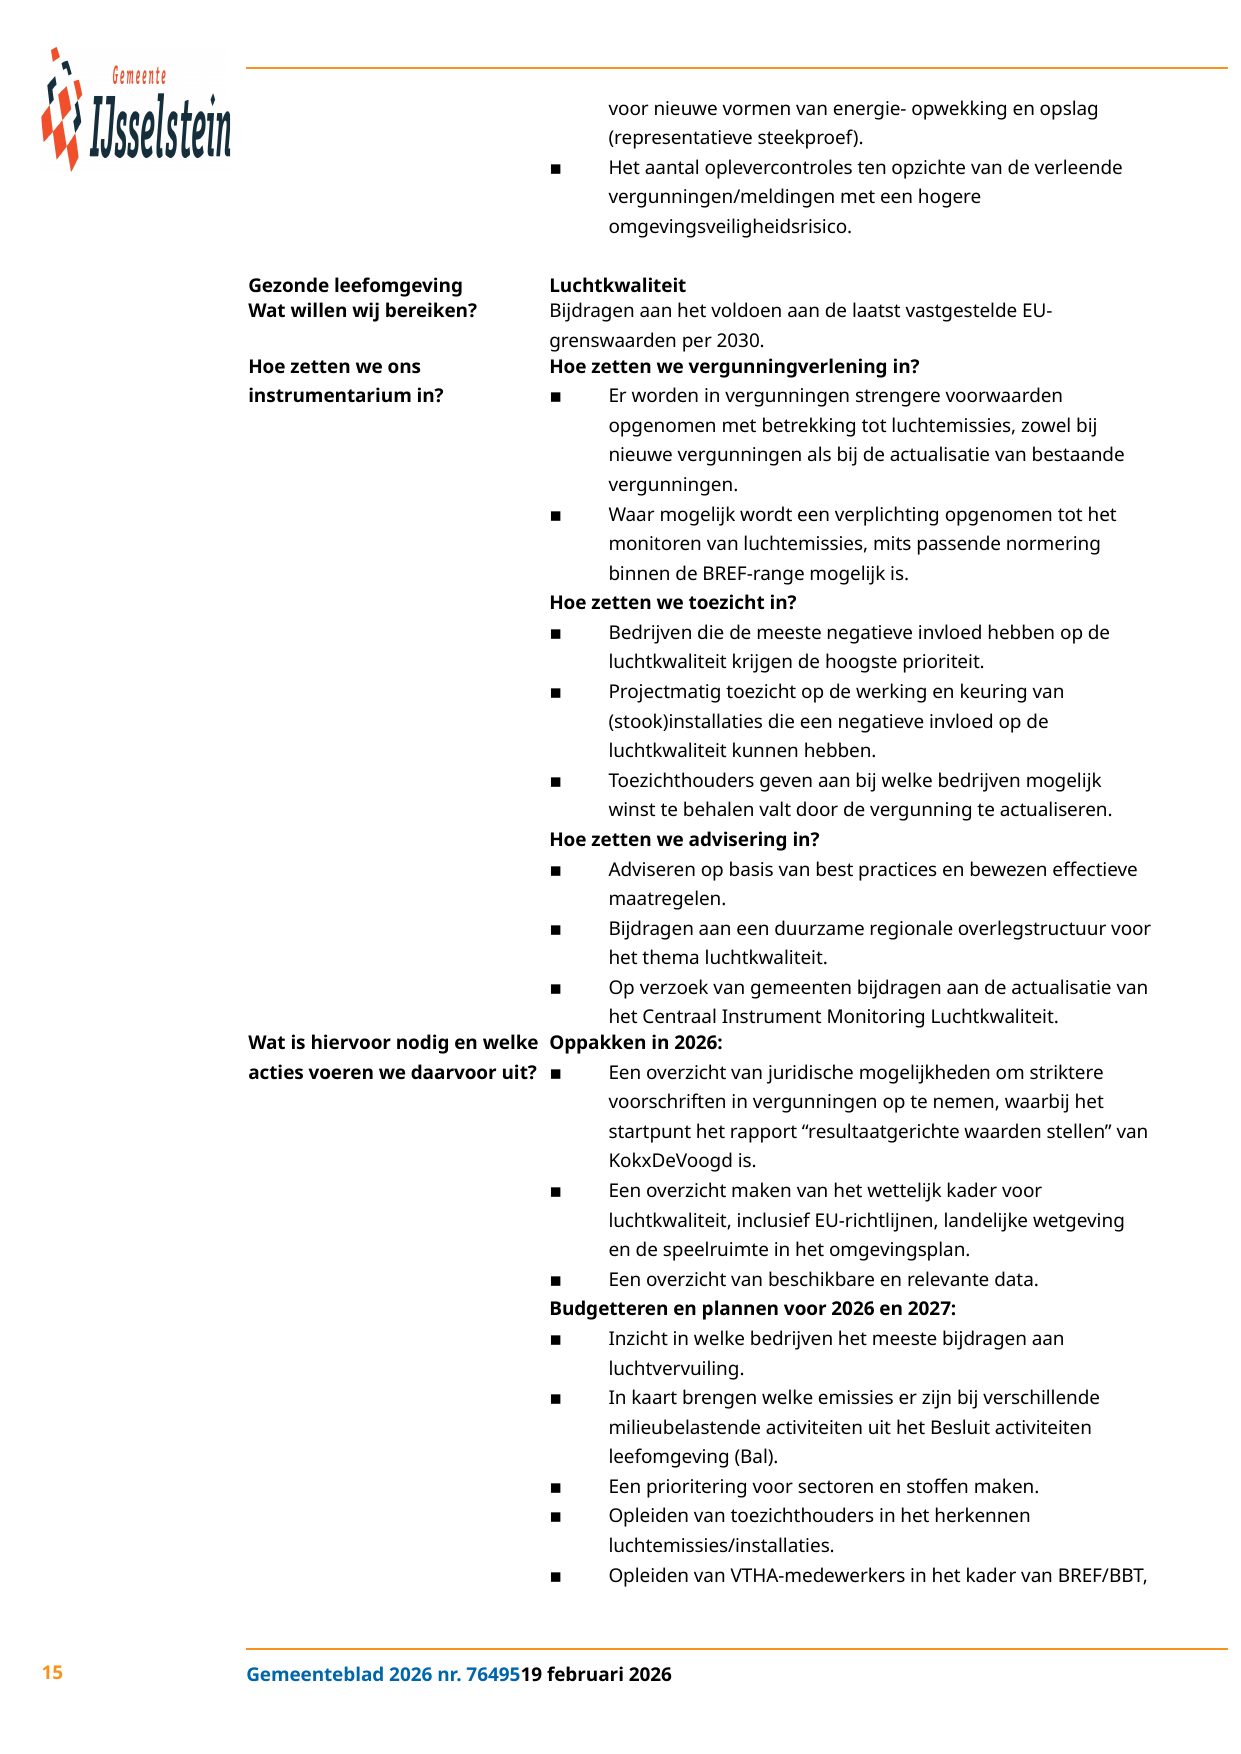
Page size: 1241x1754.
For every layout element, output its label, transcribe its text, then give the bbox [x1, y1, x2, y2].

table_cell Oppakken in 2026: Een overzicht van juridische mogelijkheden om striktere voorschriften in vergunningen op te nemen, waarbij het startpunt het rapport “resultaatgerichte waarden stellen” van KokxDeVoogd is. Een overzicht maken van het wettelijk kader voor luchtkwaliteit, inclusief EU-richtlijnen, landelijke wetgeving en de speelruimte in het omgevingsplan. Een overzicht van beschikbare en relevante data. Budgetteren en plannen voor 2026 en 2027: Inzicht in welke bedrijven het meeste bijdragen aan luchtvervuiling. In kaart brengen welke emissies er zijn bij verschillende milieubelastende activiteiten uit het Besluit activiteiten leefomgeving (Bal). Een prioritering voor sectoren en stoffen maken. Opleiden van toezichthouders in het herkennen luchtemissies/installaties. Opleiden van VTHA-medewerkers in het kader van BREF/BBT, [549, 1029, 1152, 1588]
table_cell Wat willen wij bereiken? [248, 298, 549, 353]
table_cell Hoe zetten we vergunningverlening in? Er worden in vergunningen strengere voorwaarden opgenomen met betrekking tot luchtemissies, zowel bij nieuwe vergunningen als bij de actualisatie van bestaande vergunningen. Waar mogelijk wordt een verplichting opgenomen tot het monitoren van luchtemissies, mits passende normering binnen de BREF-range mogelijk is. Hoe zetten we toezicht in? Bedrijven die de meeste negatieve invloed hebben op de luchtkwaliteit krijgen de hoogste prioriteit. Projectmatig toezicht op de werking en keuring van (stook)installaties die een negatieve invloed op de luchtkwaliteit kunnen hebben. Toezichthouders geven aan bij welke bedrijven mogelijk winst te behalen valt door de vergunning te actualiseren. Hoe zetten we advisering in? Adviseren op basis van best practices en bewezen effectieve maatregelen. Bijdragen aan een duurzame regionale overlegstructuur voor het thema luchtkwaliteit. Op verzoek van gemeenten bijdragen aan de actualisatie van het Centraal Instrument Monitoring Luchtkwaliteit. [549, 353, 1152, 1029]
picture [41, 47, 231, 172]
table_cell voor nieuwe vormen van energie- opwekking en opslag (representatieve steekproef). Het aantal oplevercontroles ten opzichte van de verleende vergunningen/meldingen met een hogere omgevingsveiligheidsrisico. [549, 95, 1152, 239]
table_cell Bijdragen aan het voldoen aan de laatst vastgestelde EU-grenswaarden per 2030. [549, 298, 1152, 353]
table_header Luchtkwaliteit [549, 272, 1152, 297]
table_header Gezonde leefomgeving [248, 272, 549, 297]
table_cell Wat is hiervoor nodig en welke acties voeren we daarvoor uit? [248, 1029, 549, 1588]
table_cell Hoe zetten we ons instrumentarium in? [248, 353, 549, 1029]
table_cell [248, 95, 549, 239]
